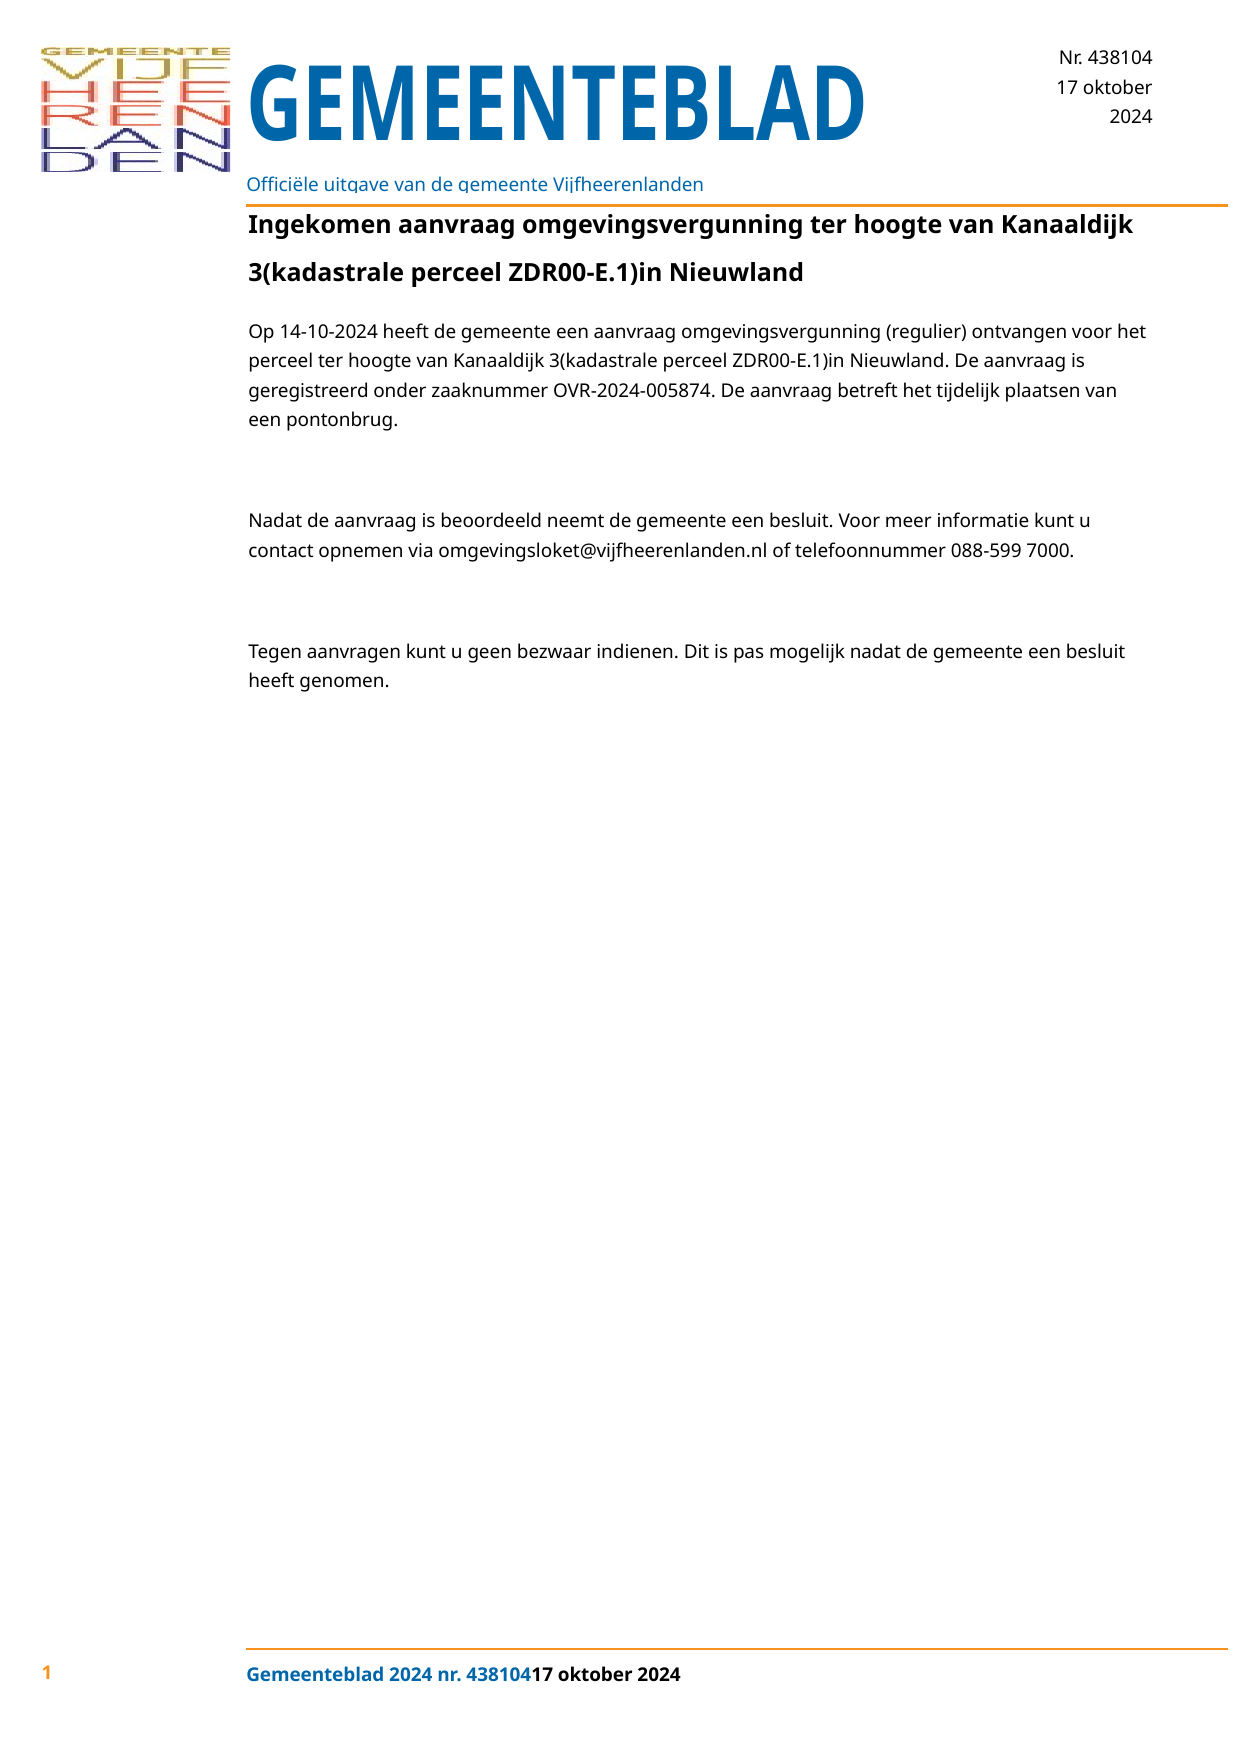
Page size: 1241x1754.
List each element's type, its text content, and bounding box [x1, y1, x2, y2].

picture [41, 47, 231, 172]
text Ingekomen aanvraag omgevingsvergunning ter hoogte van Kanaaldijk 3(kadastrale perceel ZDR00-E.1)in Nieuwland [248, 207, 1152, 288]
text Tegen aanvragen kunt u geen bezwaar indienen. Dit is pas mogelijk nadat de gemeente een besluit heeft genomen. [248, 638, 1152, 693]
text Op 14-10-2024 heeft de gemeente een aanvraag omgevingsvergunning (regulier) ontvangen voor het perceel ter hoogte van Kanaaldijk 3(kadastrale perceel ZDR00-E.1)in Nieuwland. De aanvraag is geregistreerd onder zaaknummer OVR-2024-005874. De aanvraag betreft het tijdelijk plaatsen van een pontonbrug. [248, 318, 1152, 432]
text Nadat de aanvraag is beoordeeld neemt de gemeente een besluit. Voor meer informatie kunt u contact opnemen via omgevingsloket@vijfheerenlanden.nl of telefoonnummer 088-599 7000. [248, 507, 1152, 563]
